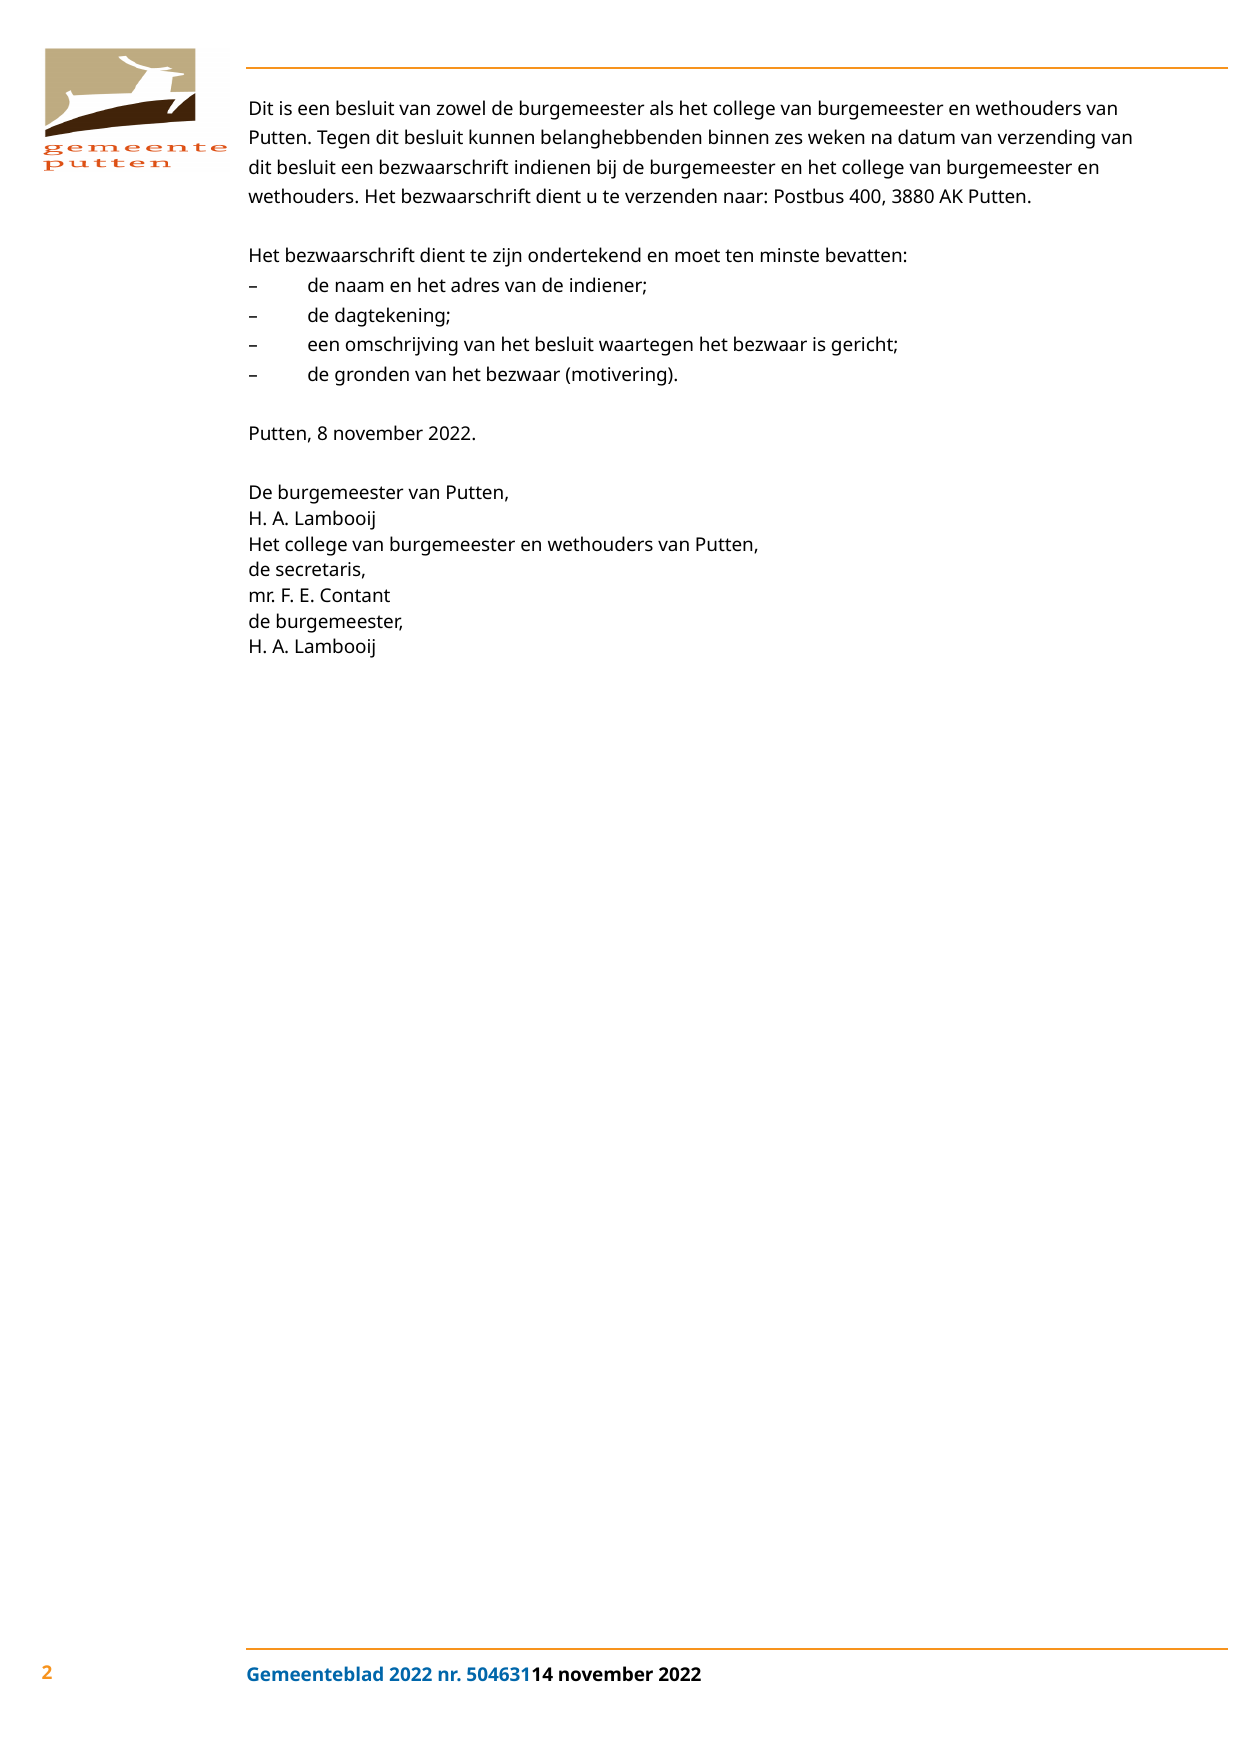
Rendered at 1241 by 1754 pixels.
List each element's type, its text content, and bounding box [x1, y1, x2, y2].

text H. A. Lambooij [248, 634, 1152, 659]
text de secretaris, [248, 557, 1152, 582]
text Putten, 8 november 2022. [248, 420, 1152, 446]
list de naam en het adres van de indiener; [248, 272, 1152, 298]
text Het bezwaarschrift dient te zijn ondertekend en moet ten minste bevatten: [248, 243, 1152, 268]
text Dit is een besluit van zowel de burgemeester als het college van burgemeester en wethouders van Putten. Tegen dit besluit kunnen belanghebbenden binnen zes weken na datum van verzending van dit besluit een bezwaarschrift indienen bij de burgemeester en het college van burgemeester en wethouders. Het bezwaarschrift dient u te verzenden naar: Postbus 400, 3880 AK Putten. [248, 95, 1152, 209]
text Het college van burgemeester en wethouders van Putten, [248, 531, 1152, 557]
text mr. F. E. Contant [248, 582, 1152, 608]
text De burgemeester van Putten, [248, 479, 1152, 505]
text H. A. Lambooij [248, 505, 1152, 531]
picture [41, 47, 231, 172]
list een omschrijving van het besluit waartegen het bezwaar is gericht; [248, 331, 1152, 357]
list de gronden van het bezwaar (motivering). [248, 361, 1152, 387]
list de dagtekening; [248, 302, 1152, 328]
text de burgemeester, [248, 608, 1152, 634]
